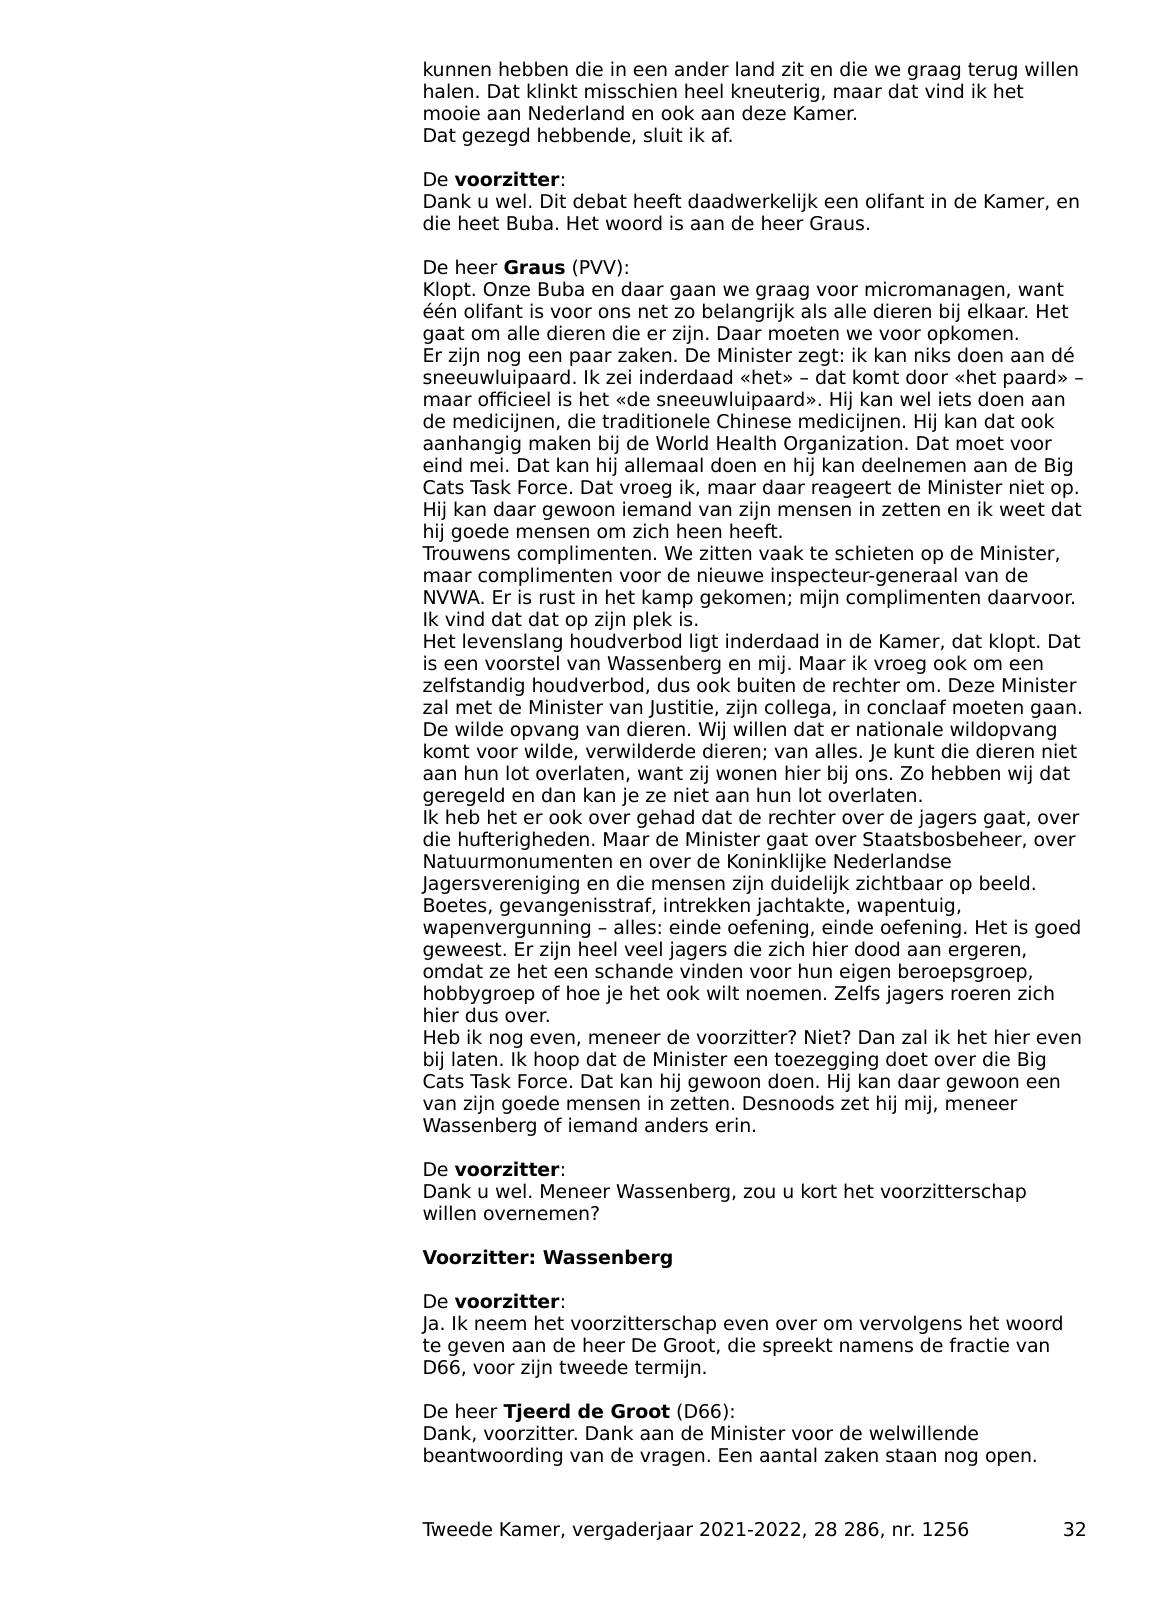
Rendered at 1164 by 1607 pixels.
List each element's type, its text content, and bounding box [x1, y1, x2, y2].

text Het levenslang houdverbod ligt inderdaad in de Kamer, dat klopt. Dat is een voorstel van Wassenberg en mij. Maar ik vroeg ook om een zelfstandig houdverbod, dus ook buiten de rechter om. Deze Minister zal met de Minister van Justitie, zijn collega, in conclaaf moeten gaan. [422, 631, 1087, 719]
text De heer Graus (PVV): [422, 257, 1087, 279]
text Ja. Ik neem het voorzitterschap even over om vervolgens het woord te geven aan de heer De Groot, die spreekt namens de fractie van D66, voor zijn tweede termijn. [422, 1313, 1087, 1379]
text Klopt. Onze Buba en daar gaan we graag voor micromanagen, want één olifant is voor ons net zo belangrijk als alle dieren bij elkaar. Het gaat om alle dieren die er zijn. Daar moeten we voor opkomen. [422, 279, 1087, 345]
text Dat gezegd hebbende, sluit ik af. [422, 125, 1087, 147]
text Dank u wel. Dit debat heeft daadwerkelijk een olifant in de Kamer, en die heet Buba. Het woord is aan de heer Graus. [422, 191, 1087, 235]
text kunnen hebben die in een ander land zit en die we graag terug willen halen. Dat klinkt misschien heel kneuterig, maar dat vind ik het mooie aan Nederland en ook aan deze Kamer. [422, 59, 1087, 125]
subtitle Voorzitter: Wassenberg [422, 1247, 1087, 1269]
text Dank u wel. Meneer Wassenberg, zou u kort het voorzitterschap willen overnemen? [422, 1181, 1087, 1224]
text Trouwens complimenten. We zitten vaak te schieten op de Minister, maar complimenten voor de nieuwe inspecteur-generaal van de NVWA. Er is rust in het kamp gekomen; mijn complimenten daarvoor. Ik vind dat dat op zijn plek is. [422, 543, 1087, 631]
text De voorzitter: [422, 169, 1087, 191]
text Dank, voorzitter. Dank aan de Minister voor de welwillende beantwoording van de vragen. Een aantal zaken staan nog open. [422, 1423, 1087, 1467]
text Er zijn nog een paar zaken. De Minister zegt: ik kan niks doen aan dé sneeuwluipaard. Ik zei inderdaad «het» – dat komt door «het paard» – maar officieel is het «de sneeuwluipaard». Hij kan wel iets doen aan de medicijnen, die traditionele Chinese medicijnen. Hij kan dat ook aanhangig maken bij de World Health Organization. Dat moet voor eind mei. Dat kan hij allemaal doen en hij kan deelnemen aan de Big Cats Task Force. Dat vroeg ik, maar daar reageert de Minister niet op. Hij kan daar gewoon iemand van zijn mensen in zetten en ik weet dat hij goede mensen om zich heen heeft. [422, 345, 1087, 543]
text De voorzitter: [422, 1291, 1087, 1313]
text De heer Tjeerd de Groot (D66): [422, 1401, 1087, 1423]
text De voorzitter: [422, 1159, 1087, 1181]
text Heb ik nog even, meneer de voorzitter? Niet? Dan zal ik het hier even bij laten. Ik hoop dat de Minister een toezegging doet over die Big Cats Task Force. Dat kan hij gewoon doen. Hij kan daar gewoon een van zijn goede mensen in zetten. Desnoods zet hij mij, meneer Wassenberg of iemand anders erin. [422, 1027, 1087, 1136]
text Ik heb het er ook over gehad dat de rechter over de jagers gaat, over die hufterigheden. Maar de Minister gaat over Staatsbosbeheer, over Natuurmonumenten en over de Koninklijke Nederlandse Jagersvereniging en die mensen zijn duidelijk zichtbaar op beeld. Boetes, gevangenisstraf, intrekken jachtakte, wapentuig, wapenvergunning – alles: einde oefening, einde oefening. Het is goed geweest. Er zijn heel veel jagers die zich hier dood aan ergeren, omdat ze het een schande vinden voor hun eigen beroepsgroep, hobbygroep of hoe je het ook wilt noemen. Zelfs jagers roeren zich hier dus over. [422, 807, 1087, 1027]
text De wilde opvang van dieren. Wij willen dat er nationale wildopvang komt voor wilde, verwilderde dieren; van alles. Je kunt die dieren niet aan hun lot overlaten, want zij wonen hier bij ons. Zo hebben wij dat geregeld en dan kan je ze niet aan hun lot overlaten. [422, 719, 1087, 807]
